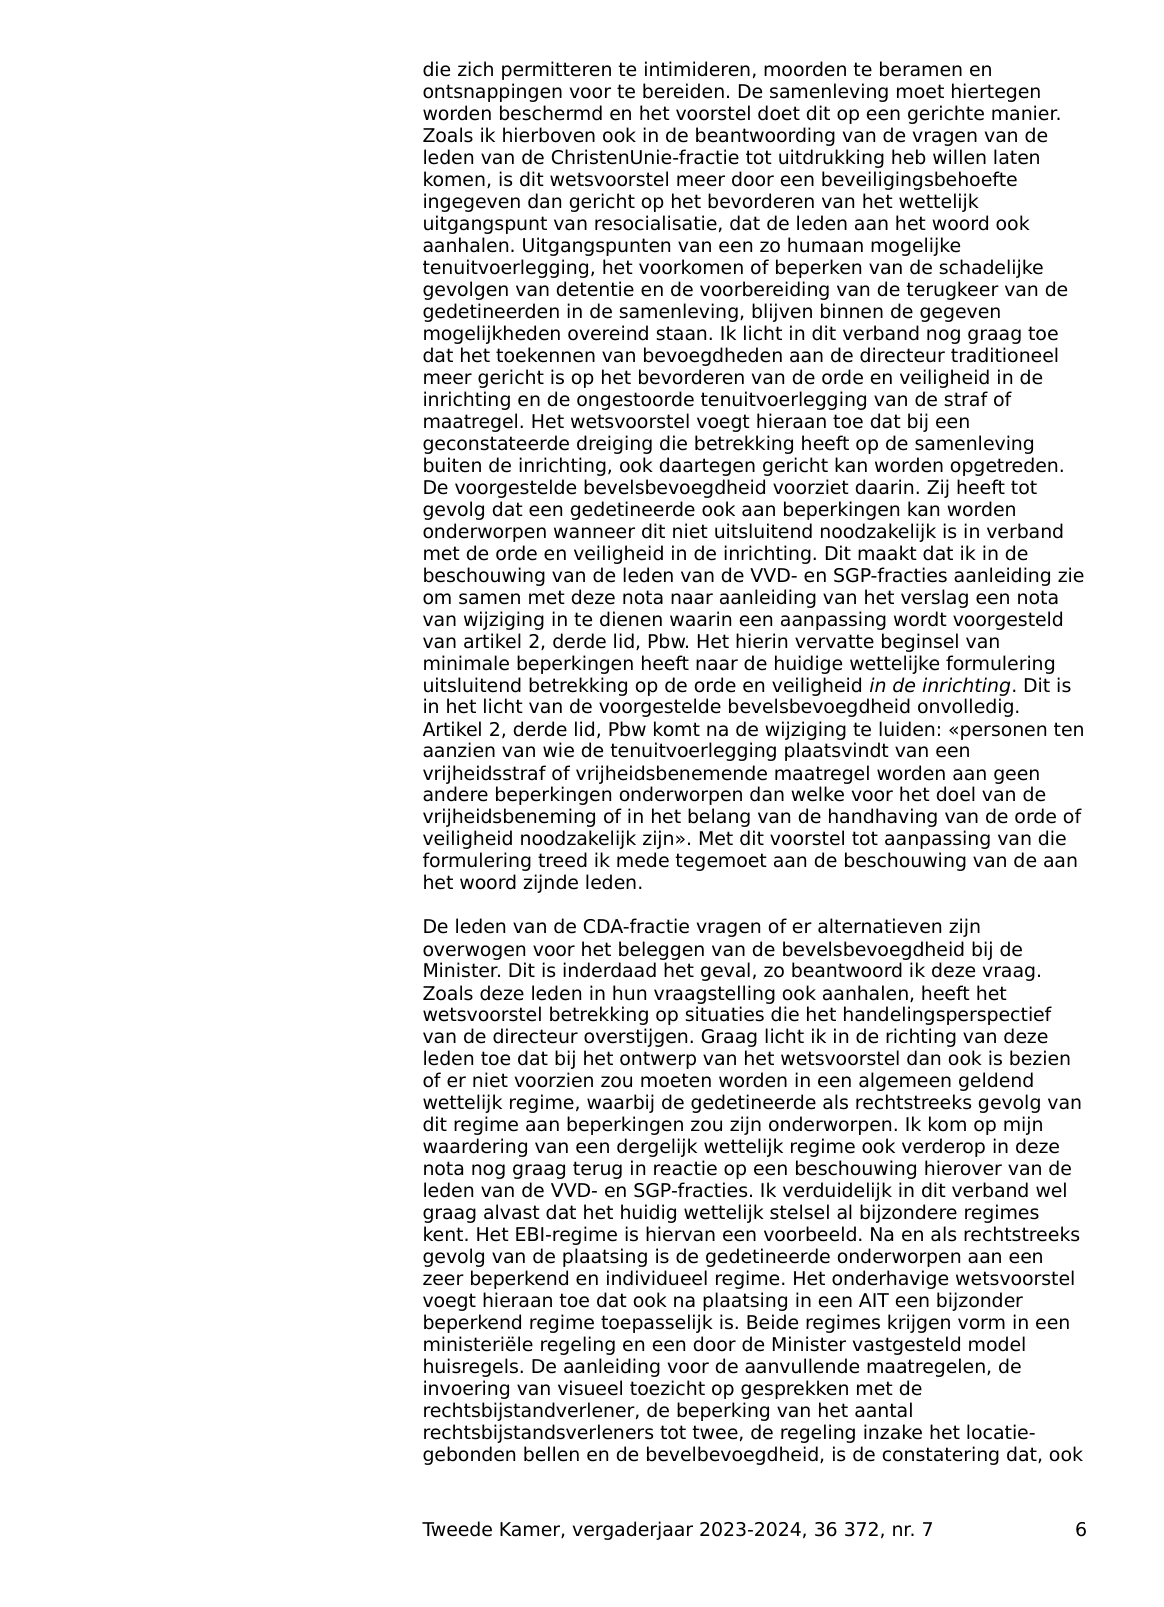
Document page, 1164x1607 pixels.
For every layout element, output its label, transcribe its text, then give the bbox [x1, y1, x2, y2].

text die zich permitteren te intimideren, moorden te beramen en ontsnappingen voor te bereiden. De samenleving moet hiertegen worden beschermd en het voorstel doet dit op een gerichte manier. Zoals ik hierboven ook in de beantwoording van de vragen van de leden van de ChristenUnie-fractie tot uitdrukking heb willen laten komen, is dit wetsvoorstel meer door een beveiligingsbehoefte ingegeven dan gericht op het bevorderen van het wettelijk uitgangspunt van resocialisatie, dat de leden aan het woord ook aanhalen. Uitgangspunten van een zo humaan mogelijke tenuitvoerlegging, het voorkomen of beperken van de schadelijke gevolgen van detentie en de voorbereiding van de terugkeer van de gedetineerden in de samenleving, blijven binnen de gegeven mogelijkheden overeind staan. Ik licht in dit verband nog graag toe dat het toekennen van bevoegdheden aan de directeur traditioneel meer gericht is op het bevorderen van de orde en veiligheid in de inrichting en de ongestoorde tenuitvoerlegging van de straf of maatregel. Het wetsvoorstel voegt hieraan toe dat bij een geconstateerde dreiging die betrekking heeft op de samenleving buiten de inrichting, ook daartegen gericht kan worden opgetreden. De voorgestelde bevelsbevoegdheid voorziet daarin. Zij heeft tot gevolg dat een gedetineerde ook aan beperkingen kan worden onderworpen wanneer dit niet uitsluitend noodzakelijk is in verband met de orde en veiligheid in de inrichting. Dit maakt dat ik in de beschouwing van de leden van de VVD- en SGP-fracties aanleiding zie om samen met deze nota naar aanleiding van het verslag een nota van wijziging in te dienen waarin een aanpassing wordt voorgesteld van artikel 2, derde lid, Pbw. Het hierin vervatte beginsel van minimale beperkingen heeft naar de huidige wettelijke formulering uitsluitend betrekking op de orde en veiligheid in de inrichting. Dit is in het licht van de voorgestelde bevelsbevoegdheid onvolledig. Artikel 2, derde lid, Pbw komt na de wijziging te luiden: «personen ten aanzien van wie de tenuitvoerlegging plaatsvindt van een vrijheidsstraf of vrijheidsbenemende maatregel worden aan geen andere beperkingen onderworpen dan welke voor het doel van de vrijheidsbeneming of in het belang van de handhaving van de orde of veiligheid noodzakelijk zijn». Met dit voorstel tot aanpassing van die formulering treed ik mede tegemoet aan de beschouwing van de aan het woord zijnde leden. [422, 59, 1087, 894]
text De leden van de CDA-fractie vragen of er alternatieven zijn overwogen voor het beleggen van de bevelsbevoegdheid bij de Minister. Dit is inderdaad het geval, zo beantwoord ik deze vraag. Zoals deze leden in hun vraagstelling ook aanhalen, heeft het wetsvoorstel betrekking op situaties die het handelingsperspectief van de directeur overstijgen. Graag licht ik in de richting van deze leden toe dat bij het ontwerp van het wetsvoorstel dan ook is bezien of er niet voorzien zou moeten worden in een algemeen geldend wettelijk regime, waarbij de gedetineerde als rechtstreeks gevolg van dit regime aan beperkingen zou zijn onderworpen. Ik kom op mijn waardering van een dergelijk wettelijk regime ook verderop in deze nota nog graag terug in reactie op een beschouwing hierover van de leden van de VVD- en SGP-fracties. Ik verduidelijk in dit verband wel graag alvast dat het huidig wettelijk stelsel al bijzondere regimes kent. Het EBI-regime is hiervan een voorbeeld. Na en als rechtstreeks gevolg van de plaatsing is de gedetineerde onderworpen aan een zeer beperkend en individueel regime. Het onderhavige wetsvoorstel voegt hieraan toe dat ook na plaatsing in een AIT een bijzonder beperkend regime toepasselijk is. Beide regimes krijgen vorm in een ministeriële regeling en een door de Minister vastgesteld model huisregels. De aanleiding voor de aanvullende maatregelen, de invoering van visueel toezicht op gesprekken met de rechtsbijstandverlener, de beperking van het aantal rechtsbijstandsverleners tot twee, de regeling inzake het locatie-gebonden bellen en de bevelbevoegdheid, is de constatering dat, ook [422, 916, 1087, 1466]
